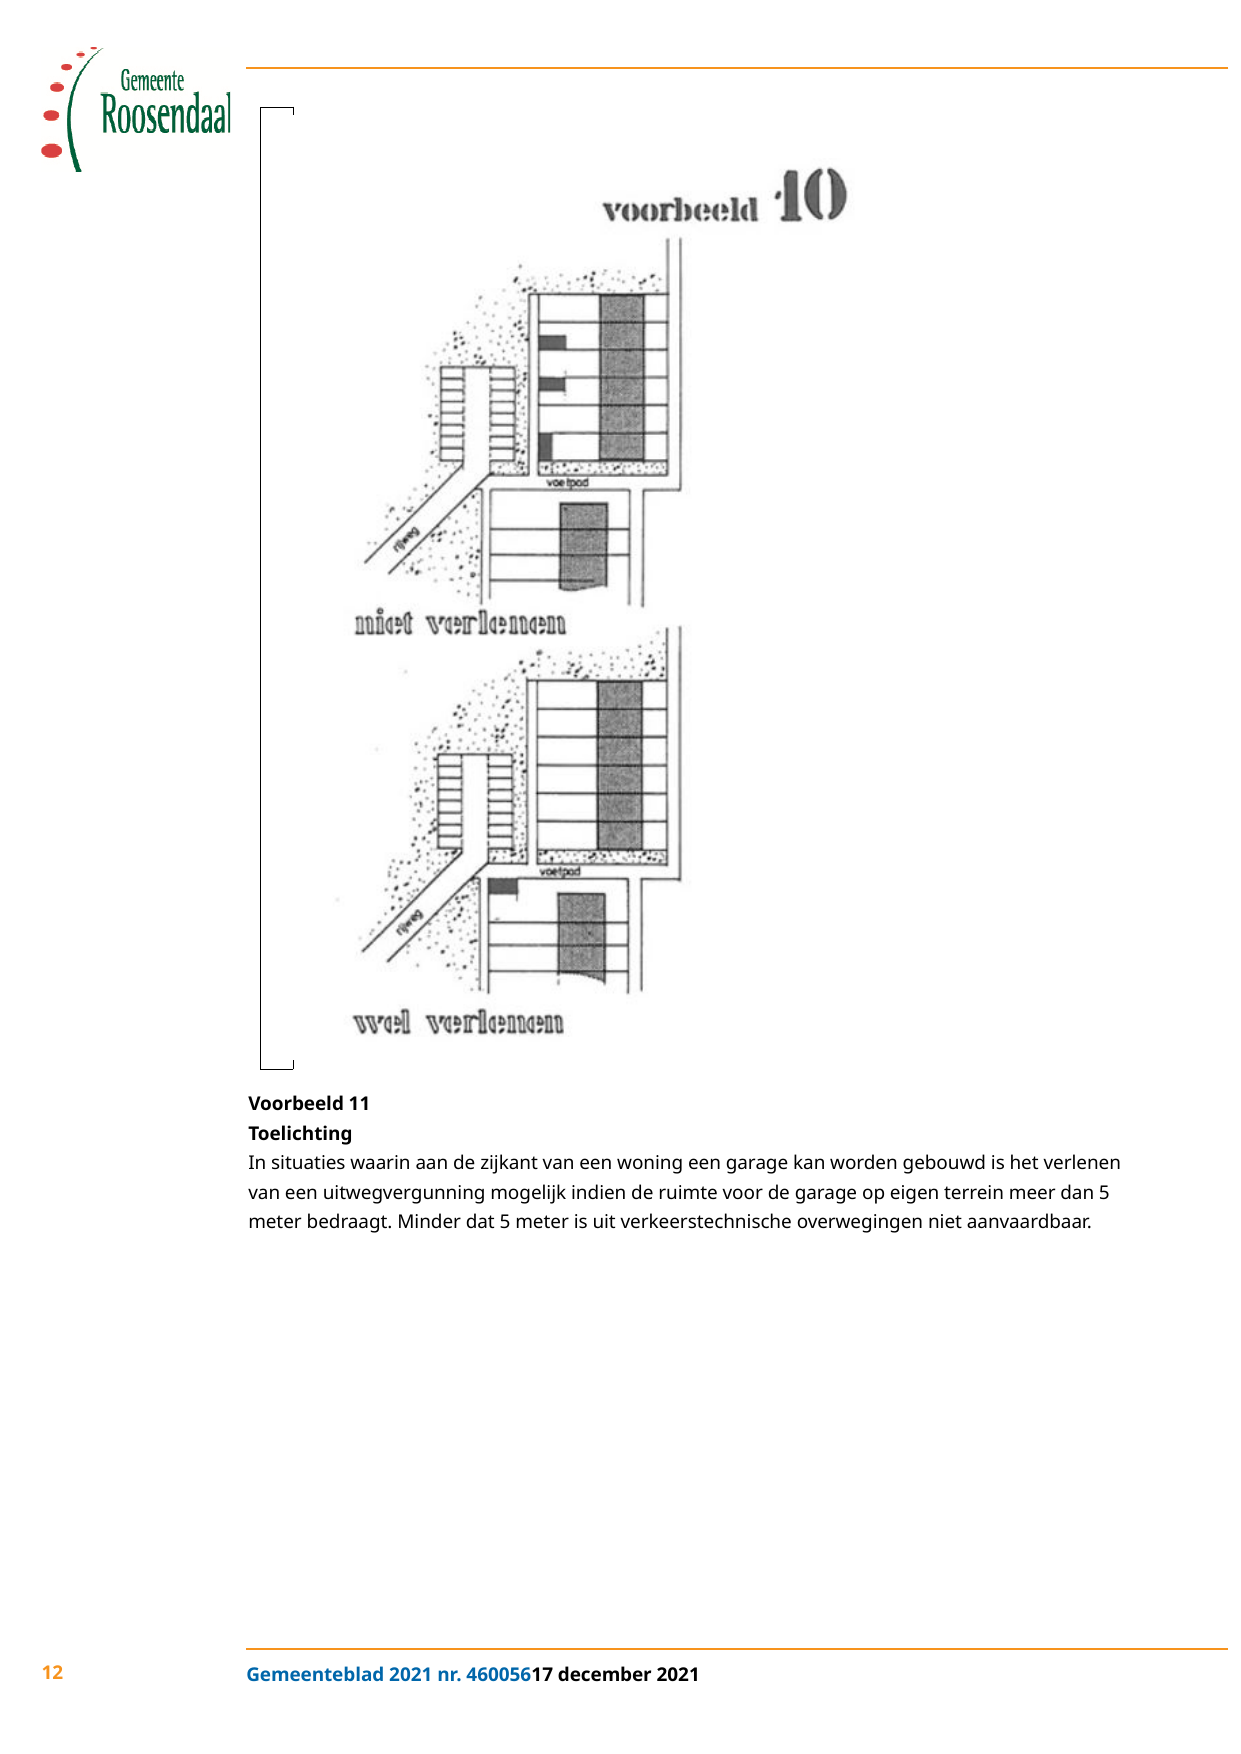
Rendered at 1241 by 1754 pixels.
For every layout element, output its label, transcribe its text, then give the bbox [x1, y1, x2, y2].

text Voorbeeld 11 [248, 1090, 1152, 1116]
text Toelichting [248, 1120, 1152, 1146]
text In situaties waarin aan de zijkant van een woning een garage kan worden gebouwd is het verlenen van een uitwegvergunning mogelijk indien de ruimte voor de garage op eigen terrein meer dan 5 meter bedraagt. Minder dat 5 meter is uit verkeerstechnische overwegingen niet aanvaardbaar. [248, 1149, 1152, 1234]
picture [41, 47, 231, 172]
picture [268, 115, 860, 1060]
